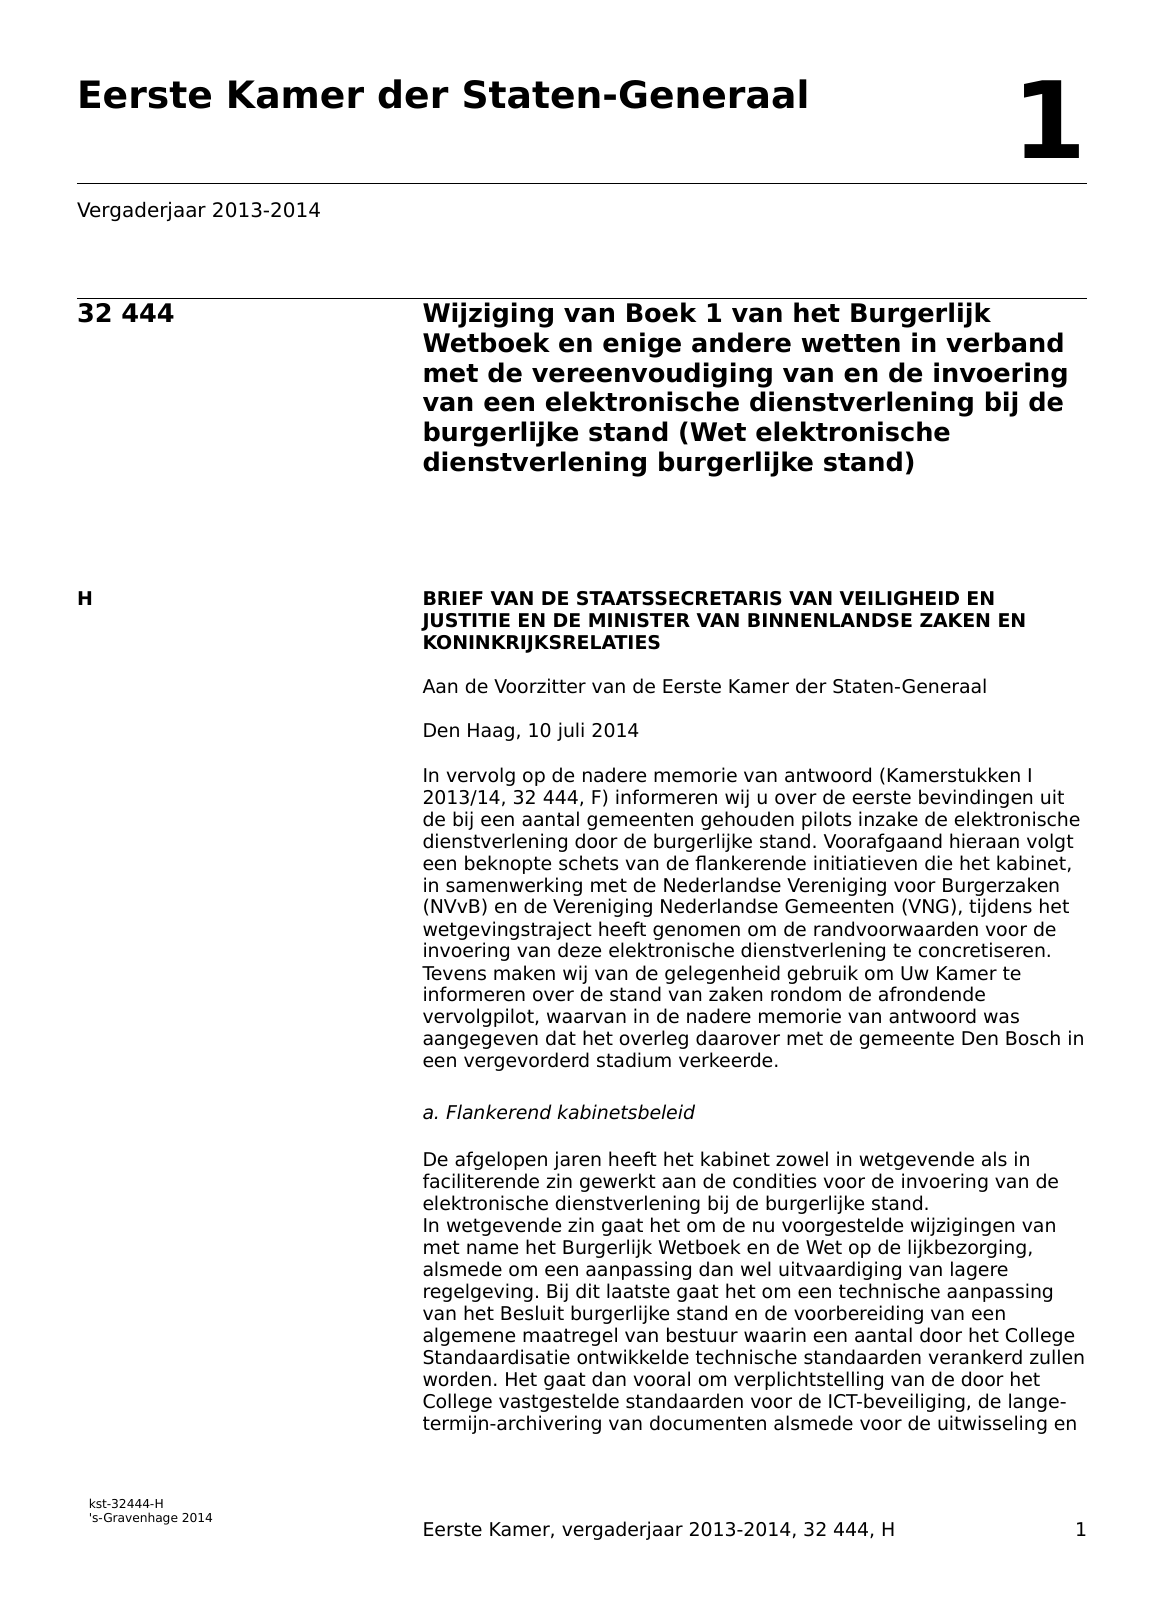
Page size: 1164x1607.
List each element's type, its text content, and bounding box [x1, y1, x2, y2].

text kst-32444-H [88, 1497, 323, 1511]
text 's-Gravenhage 2014 [88, 1511, 323, 1525]
table_header 1 [886, 59, 1087, 183]
table_cell Vergaderjaar 2013-2014 [77, 184, 1087, 298]
table_header Eerste Kamer der Staten-Generaal [77, 59, 886, 183]
subtitle H BRIEF VAN DE STAATSSECRETARIS VAN VEILIGHEID EN JUSTITIE EN DE MINISTER VAN BINNENLANDSE ZAKEN EN KONINKRIJKSRELATIES [77, 588, 1087, 654]
text In vervolg op de nadere memorie van antwoord (Kamerstukken I 2013/14, 32 444, F) informeren wij u over de eerste bevindingen uit de bij een aantal gemeenten gehouden pilots inzake de elektronische dienstverlening door de burgerlijke stand. Voorafgaand hieraan volgt een beknopte schets van de flankerende initiatieven die het kabinet, in samenwerking met de Nederlandse Vereniging voor Burgerzaken (NVvB) en de Vereniging Nederlandse Gemeenten (VNG), tijdens het wetgevingstraject heeft genomen om de randvoorwaarden voor de invoering van deze elektronische dienstverlening te concretiseren. Tevens maken wij van de gelegenheid gebruik om Uw Kamer te informeren over de stand van zaken rondom de afrondende vervolgpilot, waarvan in de nadere memorie van antwoord was aangegeven dat het overleg daarover met de gemeente Den Bosch in een vergevorderd stadium verkeerde. [422, 764, 1087, 1072]
text Den Haag, 10 juli 2014 [422, 720, 1087, 742]
subtitle a. Flankerend kabinetsbeleid [422, 1102, 1087, 1124]
text Aan de Voorzitter van de Eerste Kamer der Staten-Generaal [422, 676, 1087, 698]
subtitle 32 444 Wijziging van Boek 1 van het Burgerlijk Wetboek en enige andere wetten in verband met de vereenvoudiging van en de invoering van een elektronische dienstverlening bij de burgerlijke stand (Wet elektronische dienstverlening burgerlijke stand) [77, 299, 1087, 477]
text In wetgevende zin gaat het om de nu voorgestelde wijzigingen van met name het Burgerlijk Wetboek en de Wet op de lijkbezorging, alsmede om een aanpassing dan wel uitvaardiging van lagere regelgeving. Bij dit laatste gaat het om een technische aanpassing van het Besluit burgerlijke stand en de voorbereiding van een algemene maatregel van bestuur waarin een aantal door het College Standaardisatie ontwikkelde technische standaarden verankerd zullen worden. Het gaat dan vooral om verplichtstelling van de door het College vastgestelde standaarden voor de ICT-beveiliging, de lange-termijn-archivering van documenten alsmede voor de uitwisseling en [422, 1215, 1087, 1435]
text De afgelopen jaren heeft het kabinet zowel in wetgevende als in faciliterende zin gewerkt aan de condities voor de invoering van de elektronische dienstverlening bij de burgerlijke stand. [422, 1149, 1087, 1215]
